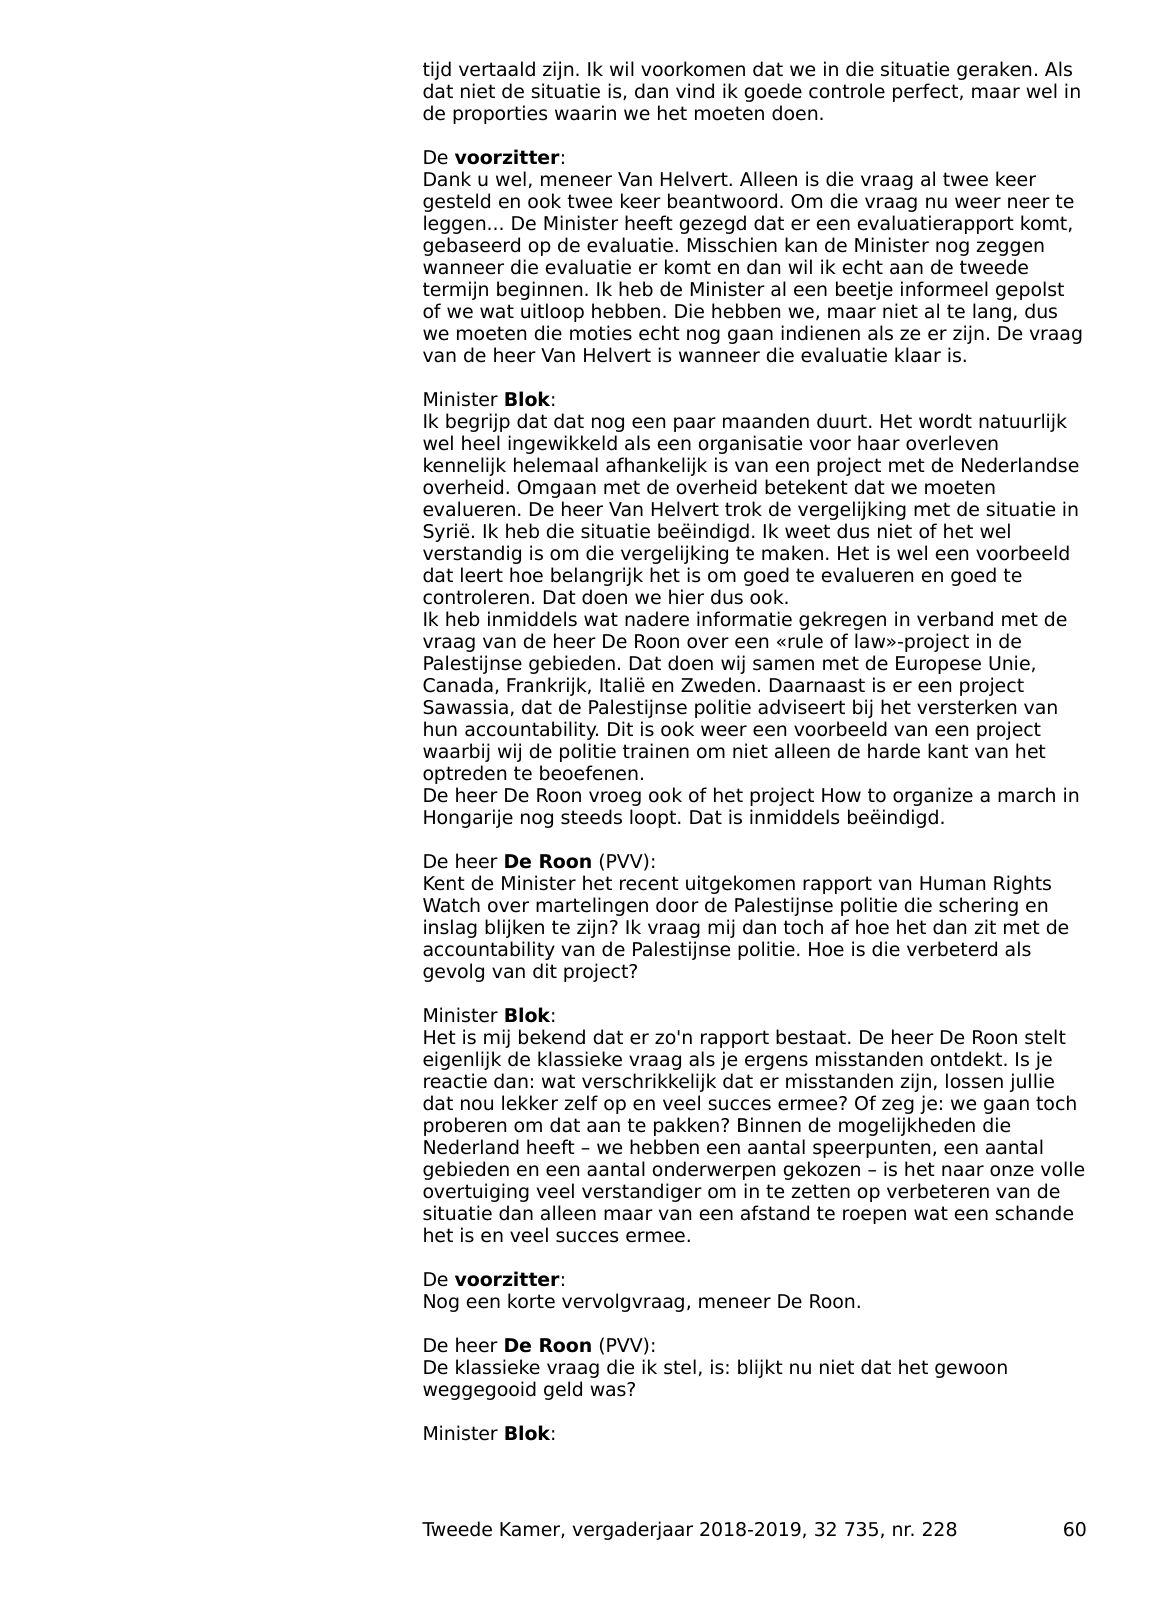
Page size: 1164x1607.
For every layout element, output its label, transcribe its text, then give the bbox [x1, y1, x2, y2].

text Ik heb inmiddels wat nadere informatie gekregen in verband met de vraag van de heer De Roon over een «rule of law»-project in de Palestijnse gebieden. Dat doen wij samen met de Europese Unie, Canada, Frankrijk, Italië en Zweden. Daarnaast is er een project Sawassia, dat de Palestijnse politie adviseert bij het versterken van hun accountability. Dit is ook weer een voorbeeld van een project waarbij wij de politie trainen om niet alleen de harde kant van het optreden te beoefenen. [422, 609, 1087, 785]
text De voorzitter: [422, 147, 1087, 169]
text Dank u wel, meneer Van Helvert. Alleen is die vraag al twee keer gesteld en ook twee keer beantwoord. Om die vraag nu weer neer te leggen... De Minister heeft gezegd dat er een evaluatierapport komt, gebaseerd op de evaluatie. Misschien kan de Minister nog zeggen wanneer die evaluatie er komt en dan wil ik echt aan de tweede termijn beginnen. Ik heb de Minister al een beetje informeel gepolst of we wat uitloop hebben. Die hebben we, maar niet al te lang, dus we moeten die moties echt nog gaan indienen als ze er zijn. De vraag van de heer Van Helvert is wanneer die evaluatie klaar is. [422, 169, 1087, 367]
text tijd vertaald zijn. Ik wil voorkomen dat we in die situatie geraken. Als dat niet de situatie is, dan vind ik goede controle perfect, maar wel in de proporties waarin we het moeten doen. [422, 59, 1087, 125]
text Minister Blok: [422, 1423, 1087, 1445]
text Minister Blok: [422, 389, 1087, 411]
text Kent de Minister het recent uitgekomen rapport van Human Rights Watch over martelingen door de Palestijnse politie die schering en inslag blijken te zijn? Ik vraag mij dan toch af hoe het dan zit met de accountability van de Palestijnse politie. Hoe is die verbeterd als gevolg van dit project? [422, 873, 1087, 983]
text Minister Blok: [422, 1005, 1087, 1027]
text De heer De Roon (PVV): [422, 1335, 1087, 1357]
text De klassieke vraag die ik stel, is: blijkt nu niet dat het gewoon weggegooid geld was? [422, 1357, 1087, 1401]
text Nog een korte vervolgvraag, meneer De Roon. [422, 1291, 1087, 1313]
text Ik begrijp dat dat nog een paar maanden duurt. Het wordt natuurlijk wel heel ingewikkeld als een organisatie voor haar overleven kennelijk helemaal afhankelijk is van een project met de Nederlandse overheid. Omgaan met de overheid betekent dat we moeten evalueren. De heer Van Helvert trok de vergelijking met de situatie in Syrië. Ik heb die situatie beëindigd. Ik weet dus niet of het wel verstandig is om die vergelijking te maken. Het is wel een voorbeeld dat leert hoe belangrijk het is om goed te evalueren en goed te controleren. Dat doen we hier dus ook. [422, 411, 1087, 609]
text De voorzitter: [422, 1269, 1087, 1291]
text De heer De Roon vroeg ook of het project How to organize a march in Hongarije nog steeds loopt. Dat is inmiddels beëindigd. [422, 785, 1087, 829]
text Het is mij bekend dat er zo'n rapport bestaat. De heer De Roon stelt eigenlijk de klassieke vraag als je ergens misstanden ontdekt. Is je reactie dan: wat verschrikkelijk dat er misstanden zijn, lossen jullie dat nou lekker zelf op en veel succes ermee? Of zeg je: we gaan toch proberen om dat aan te pakken? Binnen de mogelijkheden die Nederland heeft – we hebben een aantal speerpunten, een aantal gebieden en een aantal onderwerpen gekozen – is het naar onze volle overtuiging veel verstandiger om in te zetten op verbeteren van de situatie dan alleen maar van een afstand te roepen wat een schande het is en veel succes ermee. [422, 1027, 1087, 1247]
text De heer De Roon (PVV): [422, 851, 1087, 873]
